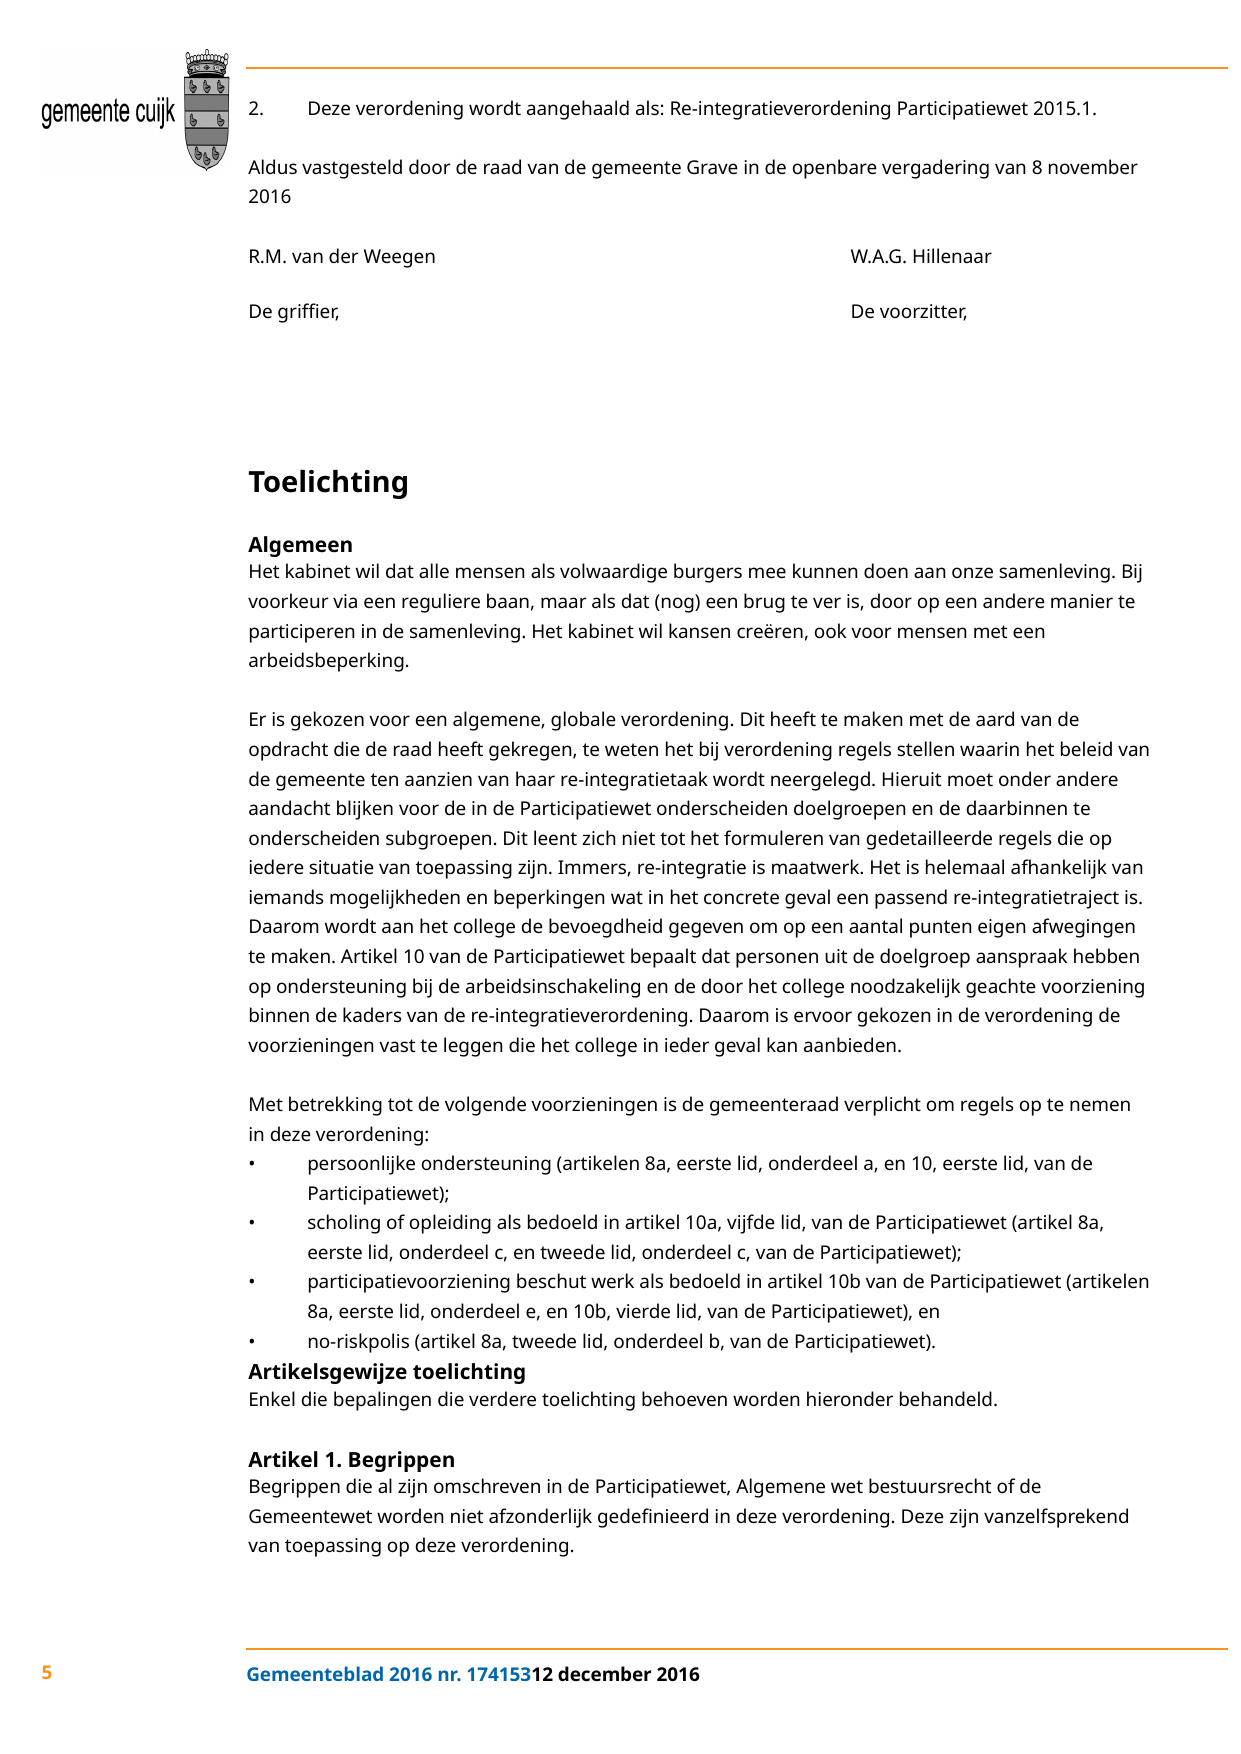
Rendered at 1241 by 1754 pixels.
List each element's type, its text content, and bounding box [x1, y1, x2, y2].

text Toelichting [248, 461, 1152, 501]
picture [41, 47, 231, 172]
list persoonlijke ondersteuning (artikelen 8a, eerste lid, onderdeel a, en 10, eerste lid, van de Participatiewet); [248, 1150, 1152, 1206]
table_cell [549, 298, 850, 353]
table_header R.M. van der Weegen [248, 243, 549, 298]
text Er is gekozen voor een algemene, globale verordening. Dit heeft te maken met de aard van de opdracht die de raad heeft gekregen, te weten het bij verordening regels stellen waarin het beleid van de gemeente ten aanzien van haar re-integratietaak wordt neergelegd. Hieruit moet onder andere aandacht blijken voor de in de Participatiewet onderscheiden doelgroepen en de daarbinnen te onderscheiden subgroepen. Dit leent zich niet tot het formuleren van gedetailleerde regels die op iedere situatie van toepassing zijn. Immers, re-integratie is maatwerk. Het is helemaal afhankelijk van iemands mogelijkheden en beperkingen wat in het concrete geval een passend re-integratietraject is. Daarom wordt aan het college de bevoegdheid gegeven om op een aantal punten eigen afwegingen te maken. Artikel 10 van de Participatiewet bepaalt dat personen uit de doelgroep aanspraak hebben op ondersteuning bij de arbeidsinschakeling en de door het college noodzakelijk geachte voorziening binnen de kaders van de re-integratieverordening. Daarom is ervoor gekozen in de verordening de voorzieningen vast te leggen die het college in ieder geval kan aanbieden. [248, 707, 1152, 1058]
list no-riskpolis (artikel 8a, tweede lid, onderdeel b, van de Participatiewet). [248, 1328, 1152, 1354]
list Deze verordening wordt aangehaald als: Re-integratieverordening Participatiewet 2015.1. [248, 95, 1152, 121]
text Aldus vastgesteld door de raad van de gemeente Grave in de openbare vergadering van 8 november 2016 [248, 154, 1152, 209]
table_header [549, 243, 850, 298]
text Met betrekking tot de volgende voorzieningen is de gemeenteraad verplicht om regels op te nemen in deze verordening: [248, 1091, 1152, 1147]
list scholing of opleiding als bedoeld in artikel 10a, vijfde lid, van de Participatiewet (artikel 8a, eerste lid, onderdeel c, en tweede lid, onderdeel c, van de Participatiewet); [248, 1209, 1152, 1265]
list participatievoorziening beschut werk als bedoeld in artikel 10b van de Participatiewet (artikelen 8a, eerste lid, onderdeel e, en 10b, vierde lid, van de Participatiewet), en [248, 1269, 1152, 1324]
text Artikel 1. Begrippen [248, 1445, 1152, 1473]
text Enkel die bepalingen die verdere toelichting behoeven worden hieronder behandeld. [248, 1386, 1152, 1412]
table_cell De griffier, [248, 298, 549, 353]
text Het kabinet wil dat alle mensen als volwaardige burgers mee kunnen doen aan onze samenleving. Bij voorkeur via een reguliere baan, maar als dat (nog) een brug te ver is, door op een andere manier te participeren in de samenleving. Het kabinet wil kansen creëren, ook voor mensen met een arbeidsbeperking. [248, 559, 1152, 673]
text Begrippen die al zijn omschreven in de Participatiewet, Algemene wet bestuursrecht of de Gemeentewet worden niet afzonderlijk gedefinieerd in deze verordening. Deze zijn vanzelfsprekend van toepassing op deze verordening. [248, 1473, 1152, 1558]
text Algemeen [248, 530, 1152, 559]
text Artikelsgewijze toelichting [248, 1357, 1152, 1386]
table_cell De voorzitter, [850, 298, 1152, 353]
table_header W.A.G. Hillenaar [850, 243, 1152, 298]
